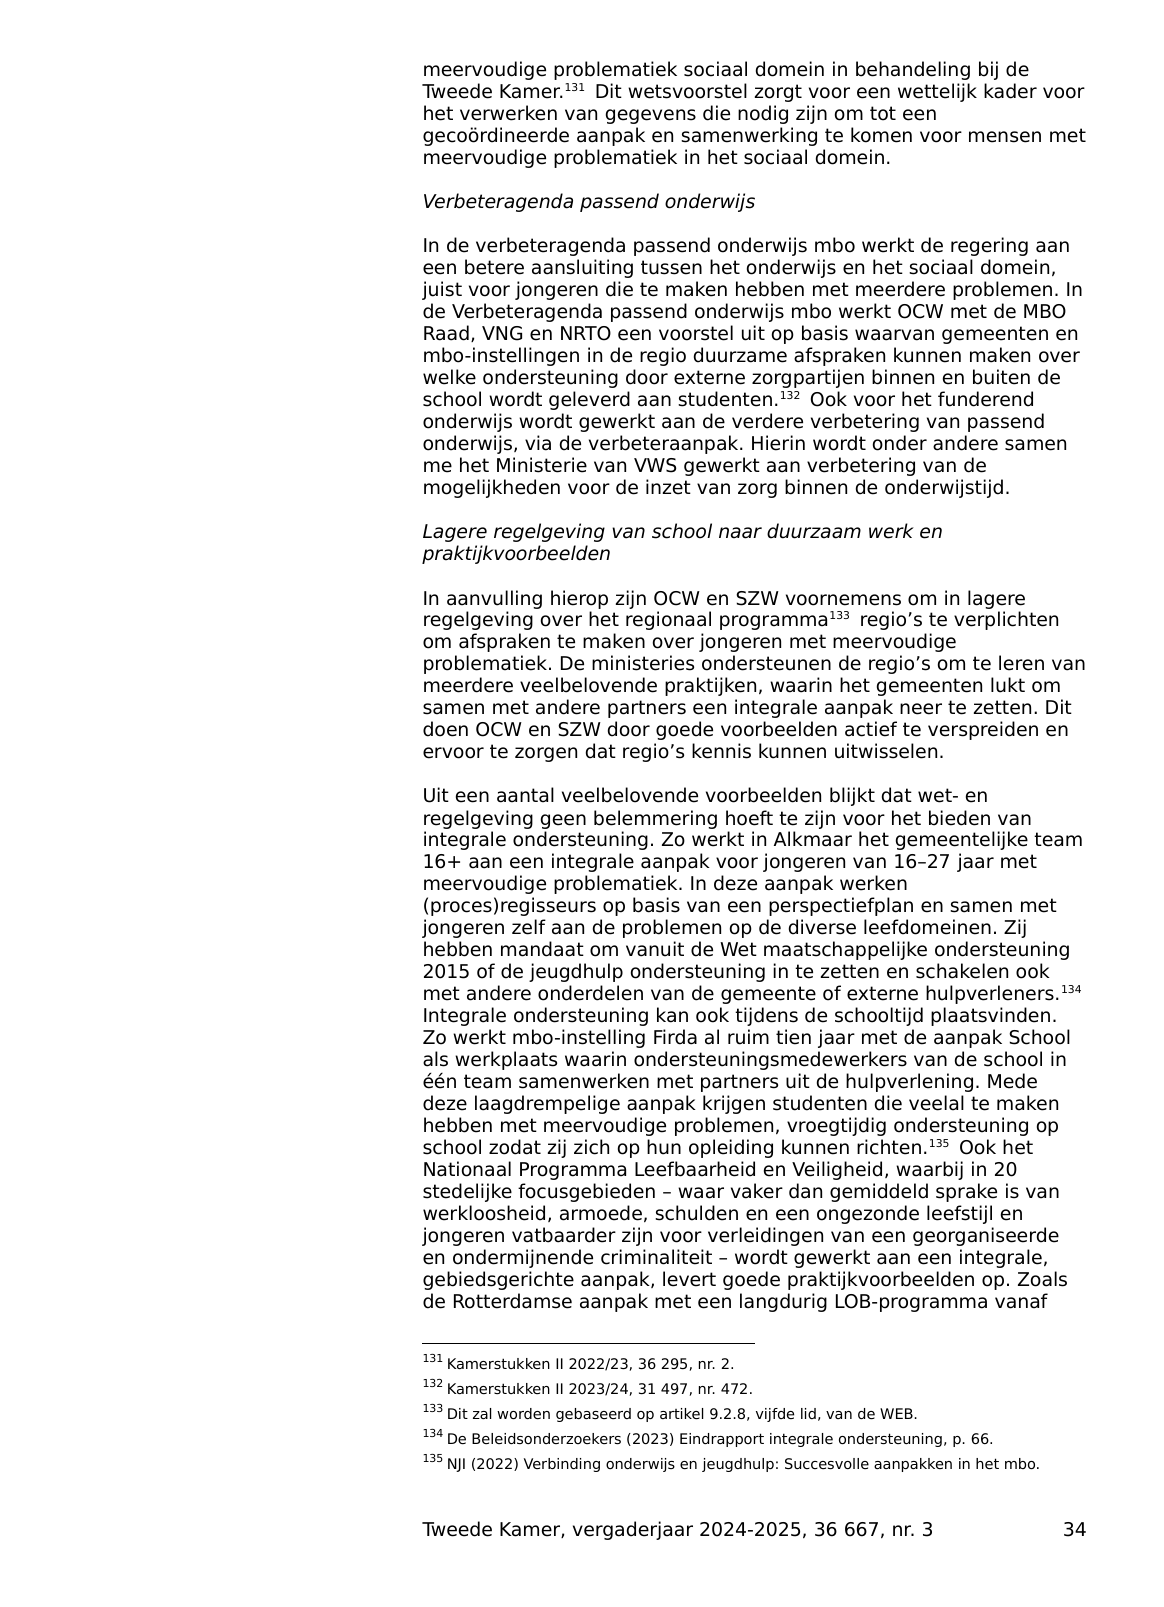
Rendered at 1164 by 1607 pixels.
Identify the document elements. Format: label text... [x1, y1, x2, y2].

text Uit een aantal veelbelovende voorbeelden blijkt dat wet- en regelgeving geen belemmering hoeft te zijn voor het bieden van integrale ondersteuning. Zo werkt in Alkmaar het gemeentelijke team 16+ aan een integrale aanpak voor jongeren van 16–27 jaar met meervoudige problematiek. In deze aanpak werken (proces)regisseurs op basis van een perspectiefplan en samen met jongeren zelf aan de problemen op de diverse leefdomeinen. Zij hebben mandaat om vanuit de Wet maatschappelijke ondersteuning 2015 of de jeugdhulp ondersteuning in te zetten en schakelen ook met andere onderdelen van de gemeente of externe hulpverleners. Integrale ondersteuning kan ook tijdens de schooltijd plaatsvinden. Zo werkt mbo-instelling Firda al ruim tien jaar met de aanpak School als werkplaats waarin ondersteuningsmedewerkers van de school in één team samenwerken met partners uit de hulpverlening. Mede deze laagdrempelige aanpak krijgen studenten die veelal te maken hebben met meervoudige problemen, vroegtijdig ondersteuning op school zodat zij zich op hun opleiding kunnen richten. Ook het Nationaal Programma Leefbaarheid en Veiligheid, waarbij in 20 stedelijke focusgebieden – waar vaker dan gemiddeld sprake is van werkloosheid, armoede, schulden en een ongezonde leefstijl en jongeren vatbaarder zijn voor verleidingen van een georganiseerde en ondermijnende criminaliteit – wordt gewerkt aan een integrale, gebiedsgerichte aanpak, levert goede praktijkvoorbeelden op. Zoals de Rotterdamse aanpak met een langdurig LOB-programma vanaf [422, 785, 1087, 1313]
text In aanvulling hierop zijn OCW en SZW voornemens om in lagere regelgeving over het regionaal programma regio’s te verplichten om afspraken te maken over jongeren met meervoudige problematiek. De ministeries ondersteunen de regio’s om te leren van meerdere veelbelovende praktijken, waarin het gemeenten lukt om samen met andere partners een integrale aanpak neer te zetten. Dit doen OCW en SZW door goede voorbeelden actief te verspreiden en ervoor te zorgen dat regio’s kennis kunnen uitwisselen. [422, 587, 1087, 763]
text Kamerstukken II 2022/23, 36 295, nr. 2. [422, 1352, 1087, 1374]
text Kamerstukken II 2023/24, 31 497, nr. 472. [422, 1377, 1087, 1399]
text Dit zal worden gebaseerd op artikel 9.2.8, vijfde lid, van de WEB. [422, 1402, 1087, 1424]
subtitle Lagere regelgeving van school naar duurzaam werk en praktijkvoorbeelden [422, 521, 1087, 565]
subtitle Verbeteragenda passend onderwijs [422, 191, 1087, 213]
text De Beleidsonderzoekers (2023) Eindrapport integrale ondersteuning, p. 66. [422, 1427, 1087, 1449]
text meervoudige problematiek sociaal domein in behandeling bij de Tweede Kamer. Dit wetsvoorstel zorgt voor een wettelijk kader voor het verwerken van gegevens die nodig zijn om tot een gecoördineerde aanpak en samenwerking te komen voor mensen met meervoudige problematiek in het sociaal domein. [422, 59, 1087, 169]
text In de verbeteragenda passend onderwijs mbo werkt de regering aan een betere aansluiting tussen het onderwijs en het sociaal domein, juist voor jongeren die te maken hebben met meerdere problemen. In de Verbeteragenda passend onderwijs mbo werkt OCW met de MBO Raad, VNG en NRTO een voorstel uit op basis waarvan gemeenten en mbo-instellingen in de regio duurzame afspraken kunnen maken over welke ondersteuning door externe zorgpartijen binnen en buiten de school wordt geleverd aan studenten. Ook voor het funderend onderwijs wordt gewerkt aan de verdere verbetering van passend onderwijs, via de verbeteraanpak. Hierin wordt onder andere samen me het Ministerie van VWS gewerkt aan verbetering van de mogelijkheden voor de inzet van zorg binnen de onderwijstijd. [422, 235, 1087, 499]
text NJI (2022) Verbinding onderwijs en jeugdhulp: Succesvolle aanpakken in het mbo. [422, 1452, 1087, 1474]
